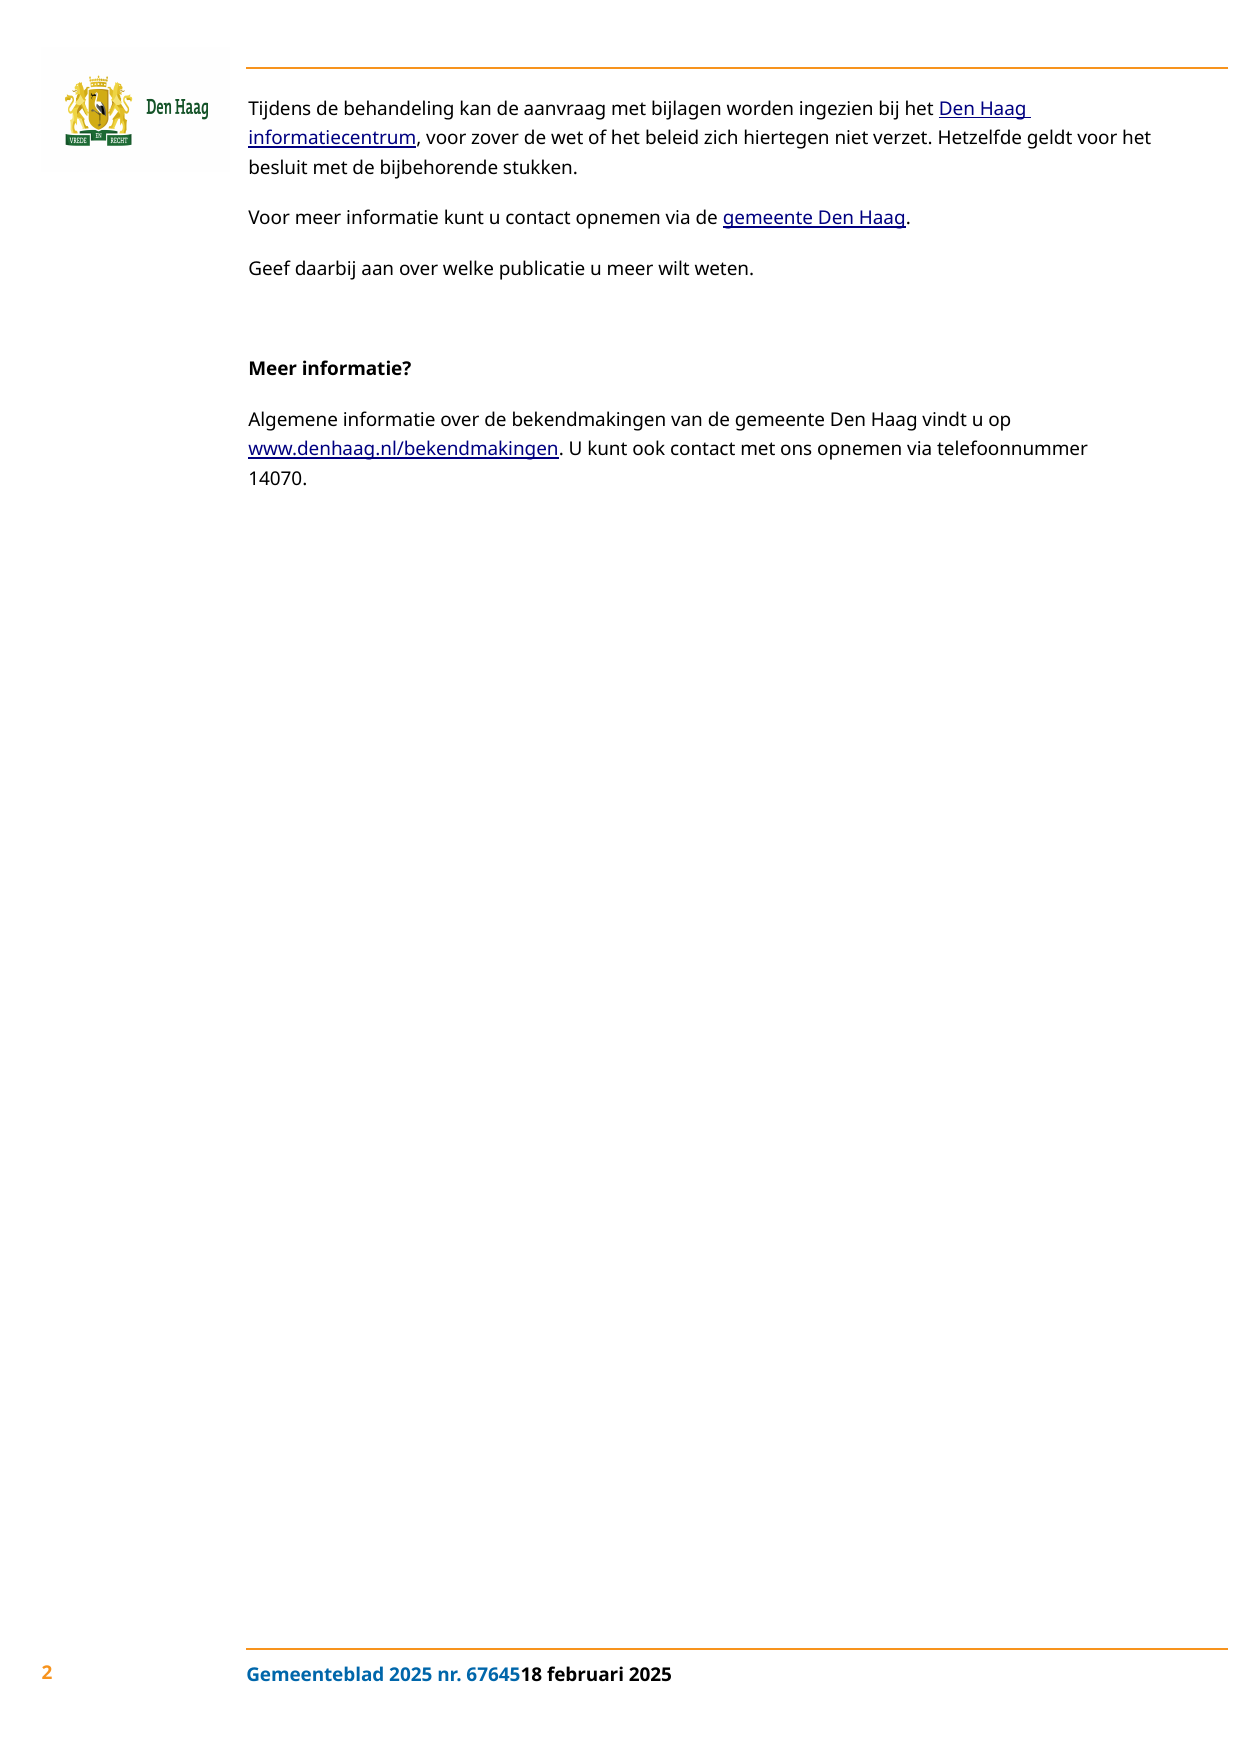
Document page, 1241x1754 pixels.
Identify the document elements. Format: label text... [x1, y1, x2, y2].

text Tijdens de behandeling kan de aanvraag met bijlagen worden ingezien bij het Den Haag informatiecentrum, voor zover de wet of het beleid zich hiertegen niet verzet. Hetzelfde geldt voor het besluit met de bijbehorende stukken. [248, 95, 1152, 180]
text Geef daarbij aan over welke publicatie u meer wilt weten. [248, 255, 1152, 281]
text Algemene informatie over de bekendmakingen van de gemeente Den Haag vindt u op www.denhaag.nl/bekendmakingen. U kunt ook contact met ons opnemen via telefoonnummer 14070. [248, 406, 1152, 491]
text Voor meer informatie kunt u contact opnemen via de gemeente Den Haag. [248, 204, 1152, 230]
picture [41, 47, 231, 172]
text Meer informatie? [248, 356, 1152, 381]
